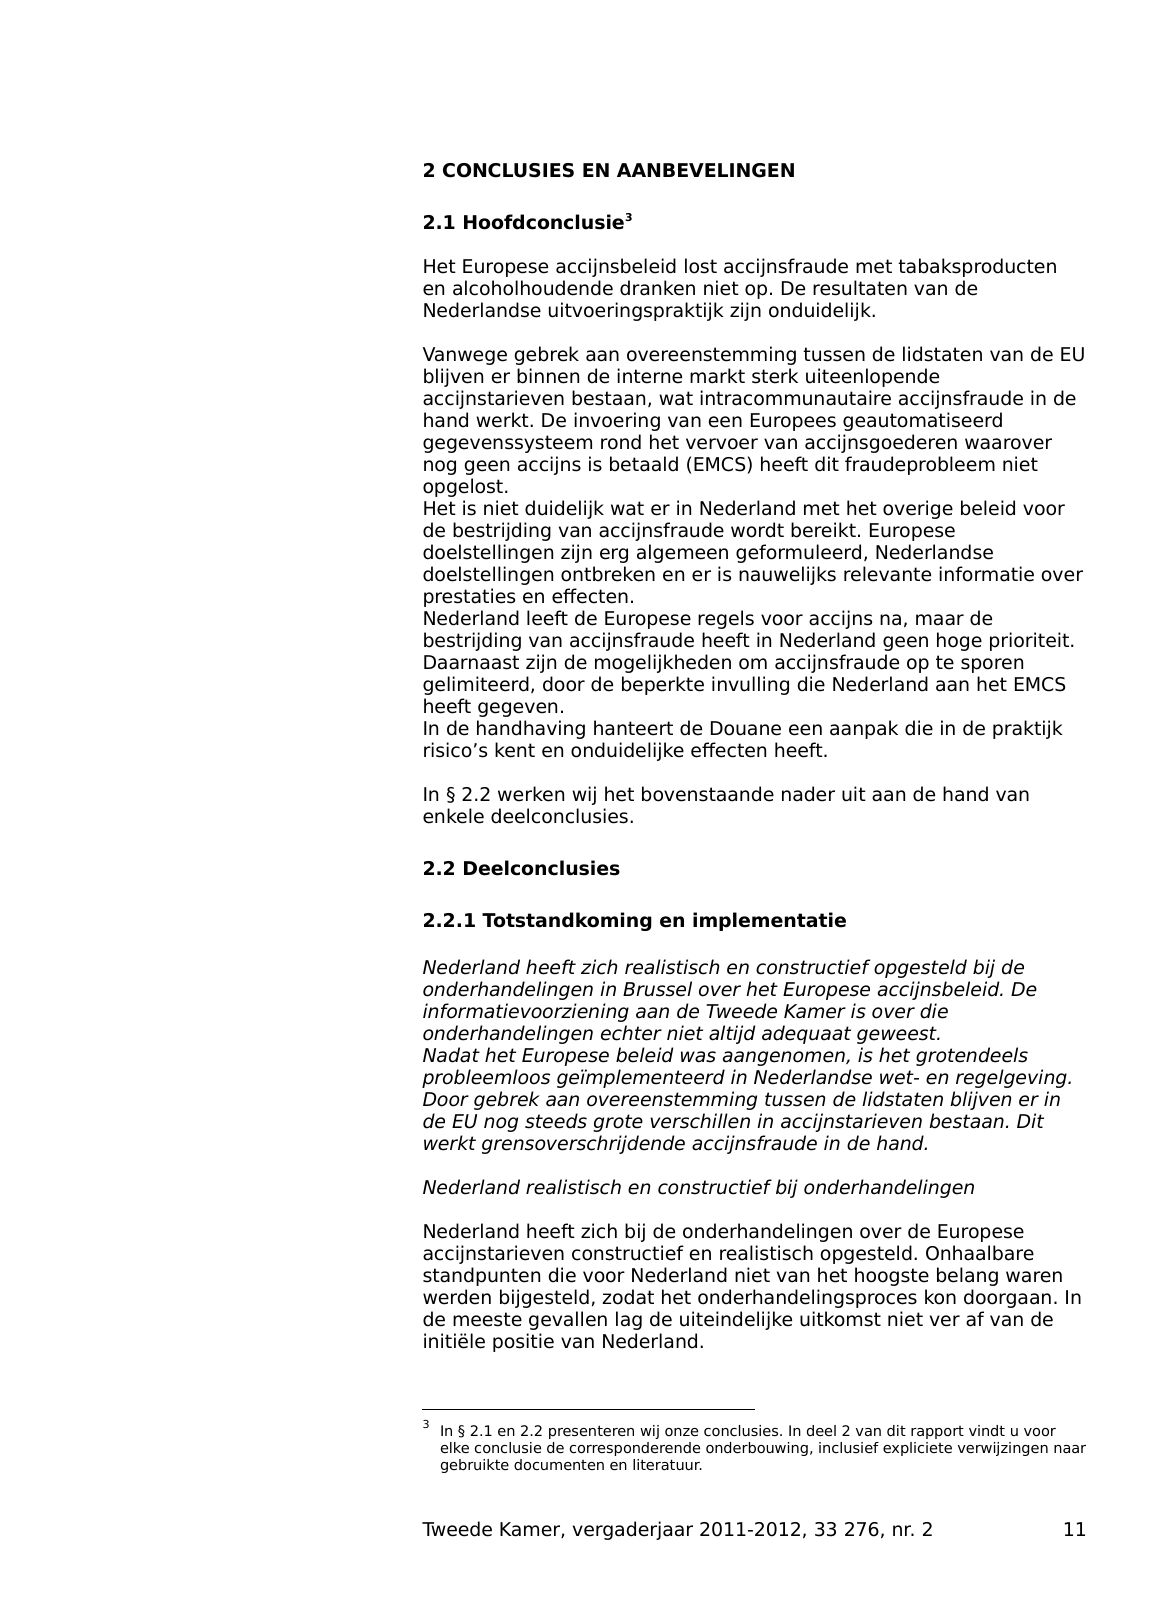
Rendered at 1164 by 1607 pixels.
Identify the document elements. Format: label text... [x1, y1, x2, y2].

subtitle 2.2.1 Totstandkoming en implementatie [422, 910, 1087, 932]
text Nadat het Europese beleid was aangenomen, is het grotendeels probleemloos geïmplementeerd in Nederlandse wet- en regelgeving. [422, 1045, 1087, 1089]
text In § 2.2 werken wij het bovenstaande nader uit aan de hand van enkele deelconclusies. [422, 784, 1087, 828]
text Vanwege gebrek aan overeenstemming tussen de lidstaten van de EU blijven er binnen de interne markt sterk uiteenlopende accijnstarieven bestaan, wat intracommunautaire accijnsfraude in de hand werkt. De invoering van een Europees geautomatiseerd gegevenssysteem rond het vervoer van accijnsgoederen waarover nog geen accijns is betaald (EMCS) heeft dit fraudeprobleem niet opgelost. [422, 344, 1087, 498]
subtitle Nederland realistisch en constructief bij onderhandelingen [422, 1177, 1087, 1199]
subtitle 2.2 Deelconclusies [422, 858, 1087, 880]
text Nederland heeft zich realistisch en constructief opgesteld bij de onderhandelingen in Brussel over het Europese accijnsbeleid. De informatievoorziening aan de Tweede Kamer is over die onderhandelingen echter niet altijd adequaat geweest. [422, 957, 1087, 1045]
text Het is niet duidelijk wat er in Nederland met het overige beleid voor de bestrijding van accijnsfraude wordt bereikt. Europese doelstellingen zijn erg algemeen geformuleerd, Nederlandse doelstellingen ontbreken en er is nauwelijks relevante informatie over prestaties en effecten. [422, 498, 1087, 608]
text In de handhaving hanteert de Douane een aanpak die in de praktijk risico’s kent en onduidelijke effecten heeft. [422, 718, 1087, 762]
subtitle 2.1 Hoofdconclusie [422, 212, 1087, 234]
text Het Europese accijnsbeleid lost accijnsfraude met tabaksproducten en alcoholhoudende dranken niet op. De resultaten van de Nederlandse uitvoeringspraktijk zijn onduidelijk. [422, 256, 1087, 322]
subtitle 2 CONCLUSIES EN AANBEVELINGEN [422, 160, 1087, 182]
text Nederland heeft zich bij de onderhandelingen over de Europese accijnstarieven constructief en realistisch opgesteld. Onhaalbare standpunten die voor Nederland niet van het hoogste belang waren werden bijgesteld, zodat het onderhandelingsproces kon doorgaan. In de meeste gevallen lag de uiteindelijke uitkomst niet ver af van de initiële positie van Nederland. [422, 1221, 1087, 1353]
text In § 2.1 en 2.2 presenteren wij onze conclusies. In deel 2 van dit rapport vindt u voor elke conclusie de corresponderende onderbouwing, inclusief expliciete verwijzingen naar gebruikte documenten en literatuur. [422, 1418, 1087, 1474]
text Door gebrek aan overeenstemming tussen de lidstaten blijven er in de EU nog steeds grote verschillen in accijnstarieven bestaan. Dit werkt grensoverschrijdende accijnsfraude in de hand. [422, 1089, 1087, 1155]
text Nederland leeft de Europese regels voor accijns na, maar de bestrijding van accijnsfraude heeft in Nederland geen hoge prioriteit. Daarnaast zijn de mogelijkheden om accijnsfraude op te sporen gelimiteerd, door de beperkte invulling die Nederland aan het EMCS heeft gegeven. [422, 608, 1087, 718]
